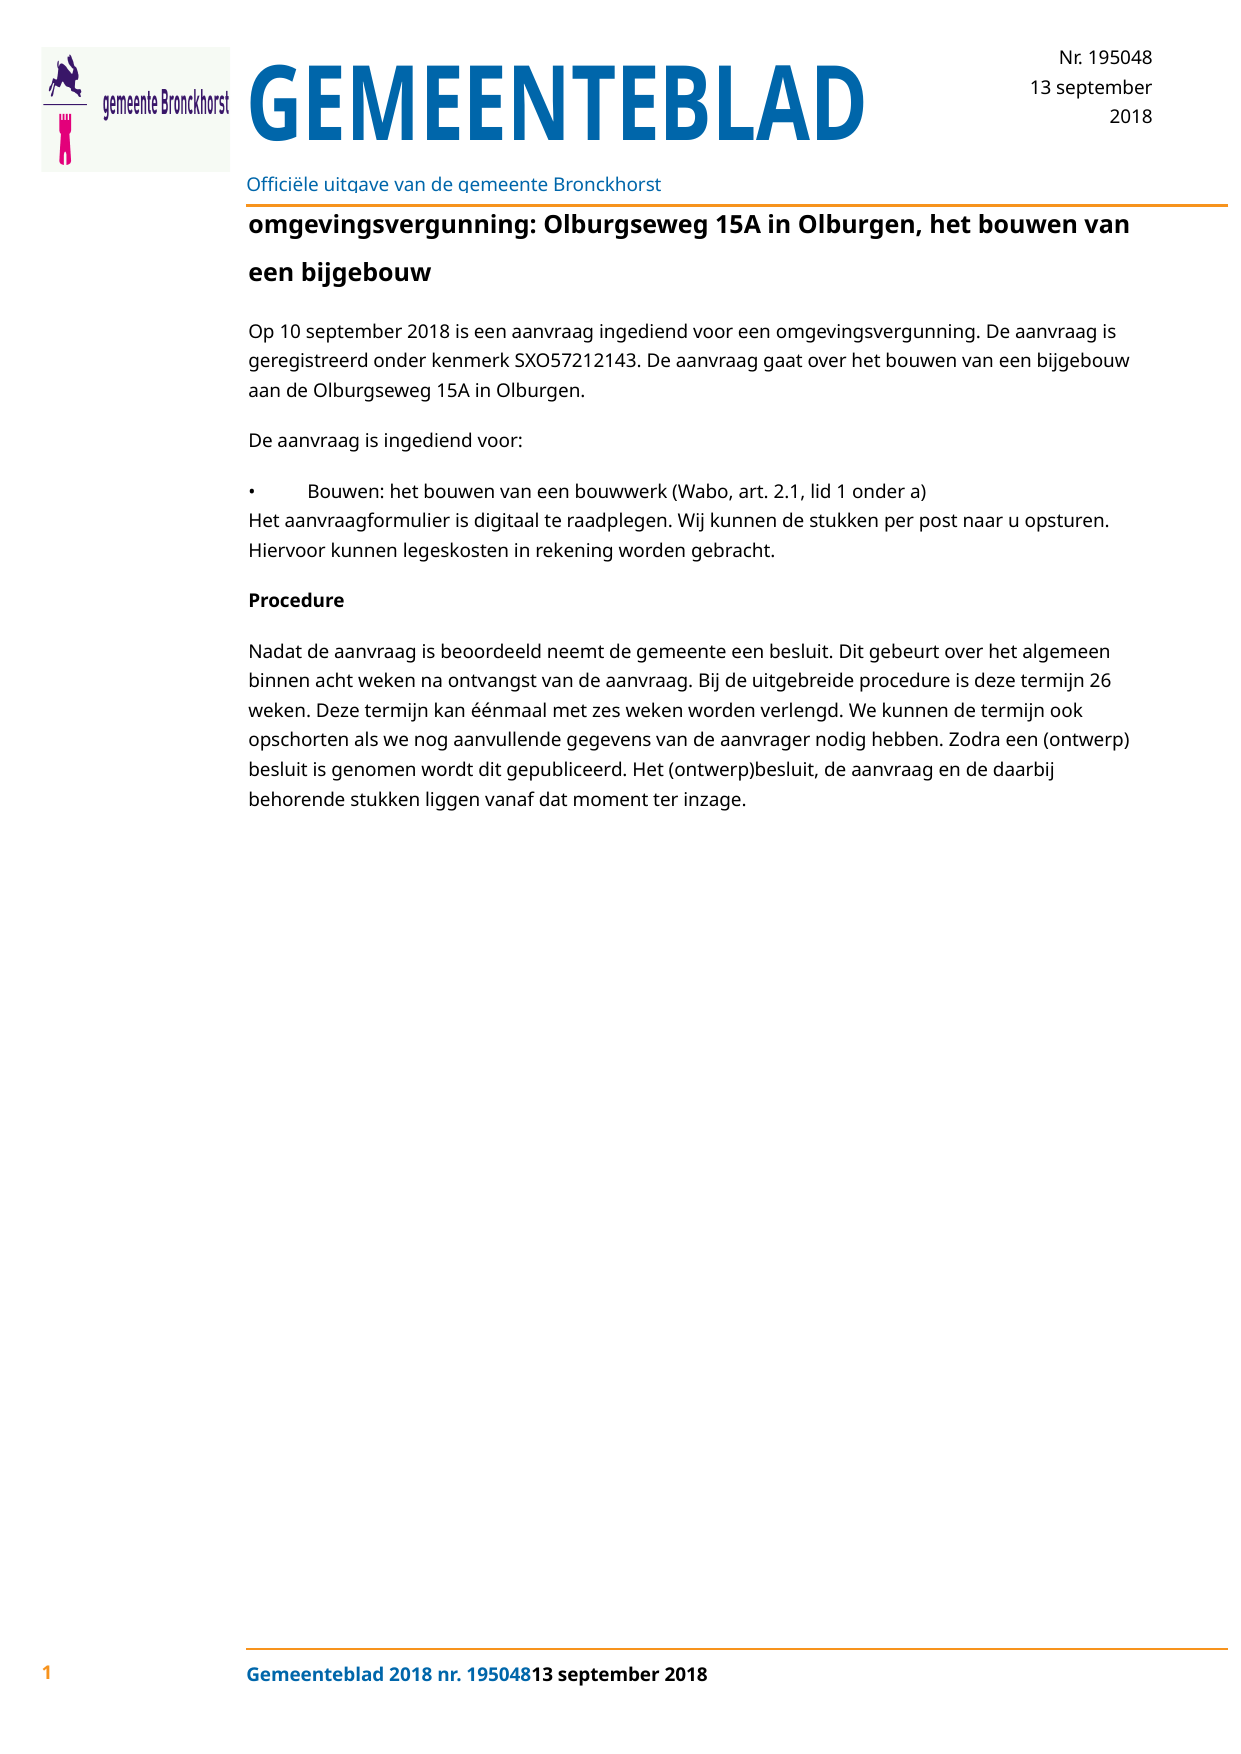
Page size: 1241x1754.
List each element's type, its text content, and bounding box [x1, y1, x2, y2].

text omgevingsvergunning: Olburgseweg 15A in Olburgen, het bouwen van een bijgebouw [248, 207, 1152, 288]
picture [41, 47, 231, 172]
text Op 10 september 2018 is een aanvraag ingediend voor een omgevingsvergunning. De aanvraag is geregistreerd onder kenmerk SXO57212143. De aanvraag gaat over het bouwen van een bijgebouw aan de Olburgseweg 15A in Olburgen. [248, 318, 1152, 403]
text De aanvraag is ingediend voor: [248, 427, 1152, 453]
text Procedure [248, 587, 1152, 613]
text Nadat de aanvraag is beoordeeld neemt de gemeente een besluit. Dit gebeurt over het algemeen binnen acht weken na ontvangst van de aanvraag. Bij de uitgebreide procedure is deze termijn 26 weken. Deze termijn kan éénmaal met zes weken worden verlengd. We kunnen de termijn ook opschorten als we nog aanvullende gegevens van de aanvrager nodig hebben. Zodra een (ontwerp) besluit is genomen wordt dit gepubliceerd. Het (ontwerp)besluit, de aanvraag en de daarbij behorende stukken liggen vanaf dat moment ter inzage. [248, 638, 1152, 812]
list Bouwen: het bouwen van een bouwwerk (Wabo, art. 2.1, lid 1 onder a) [248, 478, 1152, 504]
text Het aanvraagformulier is digitaal te raadplegen. Wij kunnen de stukken per post naar u opsturen. Hiervoor kunnen legeskosten in rekening worden gebracht. [248, 507, 1152, 563]
